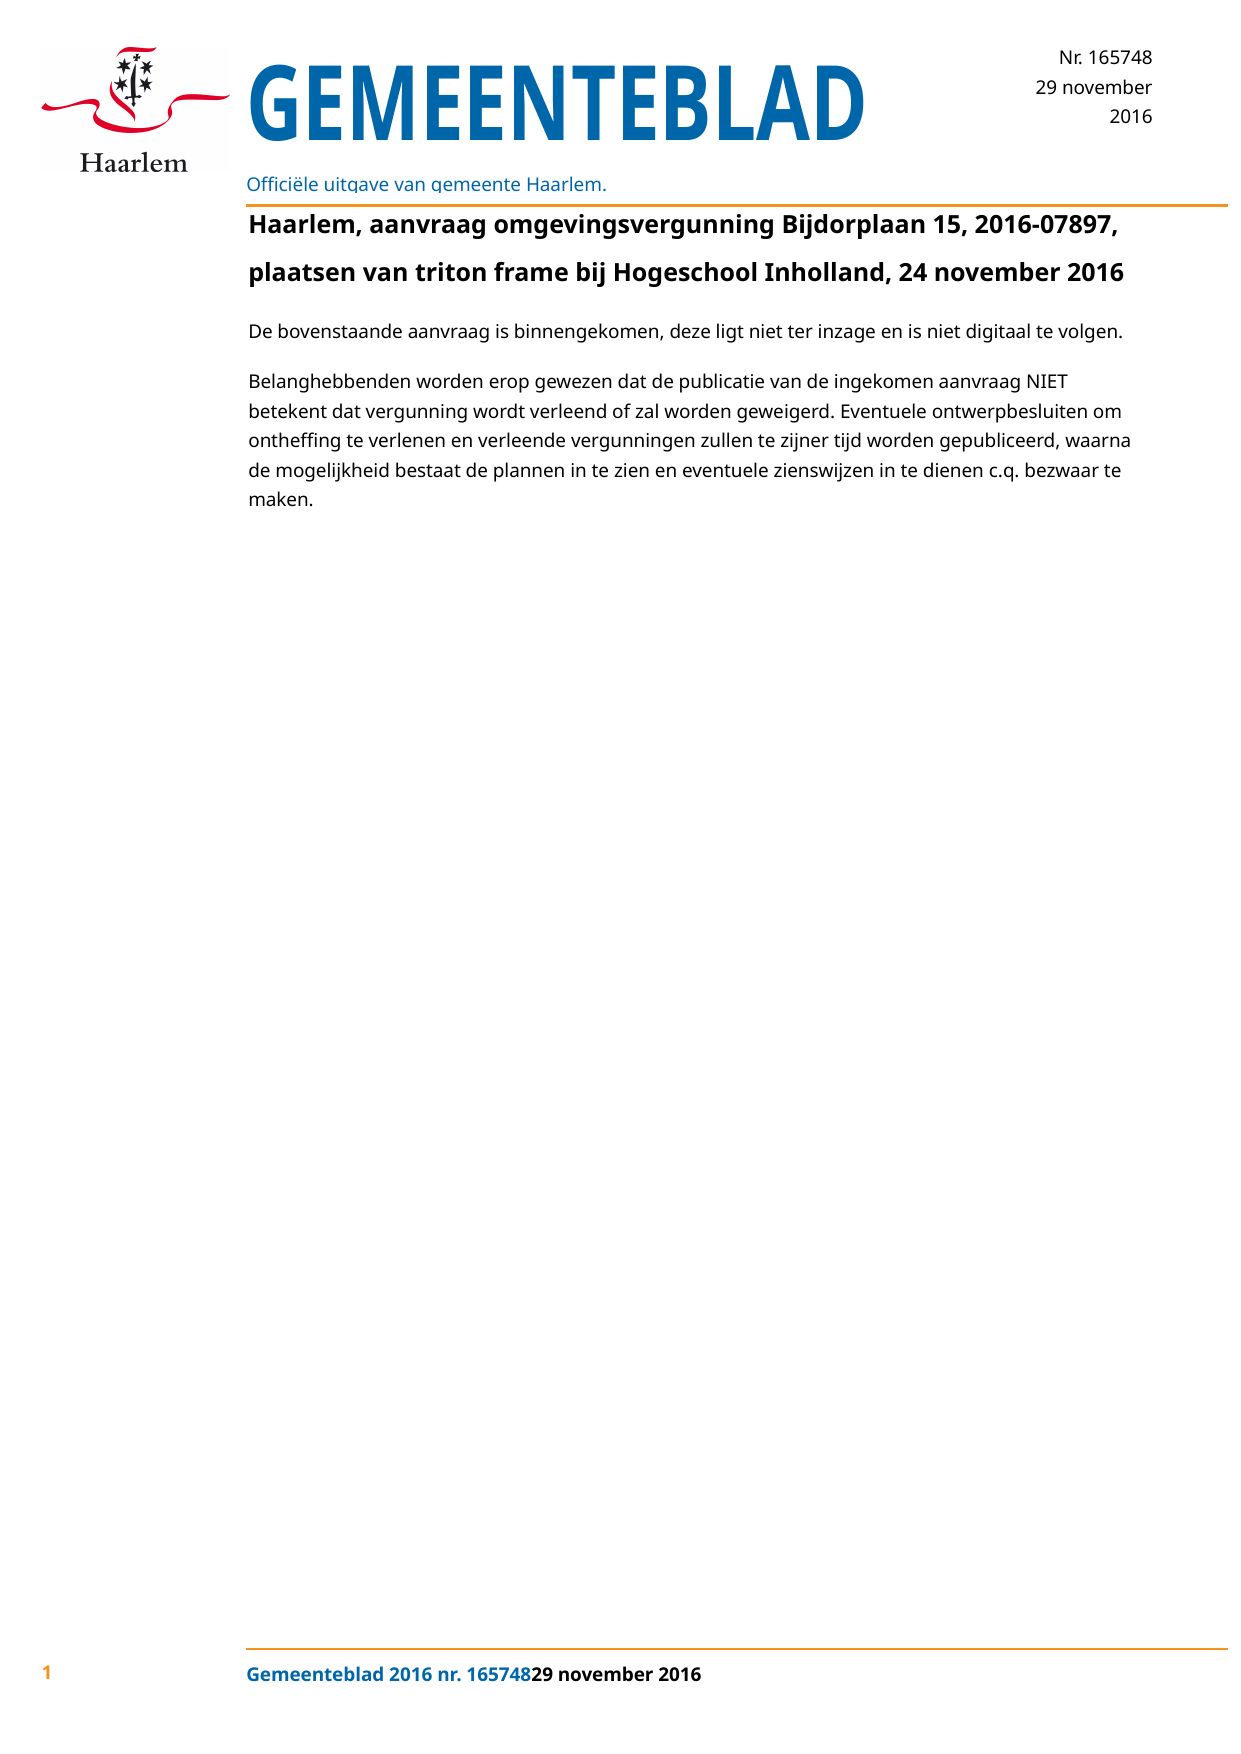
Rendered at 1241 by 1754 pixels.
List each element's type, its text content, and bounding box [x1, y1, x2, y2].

picture [41, 47, 231, 172]
text Belanghebbenden worden erop gewezen dat de publicatie van de ingekomen aanvraag NIET betekent dat vergunning wordt verleend of zal worden geweigerd. Eventuele ontwerpbesluiten om ontheffing te verlenen en verleende vergunningen zullen te zijner tijd worden gepubliceerd, waarna de mogelijkheid bestaat de plannen in te zien en eventuele zienswijzen in te dienen c.q. bezwaar te maken. [248, 368, 1152, 512]
text Haarlem, aanvraag omgevingsvergunning Bijdorplaan 15, 2016-07897, plaatsen van triton frame bij Hogeschool Inholland, 24 november 2016 [248, 207, 1152, 288]
text De bovenstaande aanvraag is binnengekomen, deze ligt niet ter inzage en is niet digitaal te volgen. [248, 318, 1152, 344]
